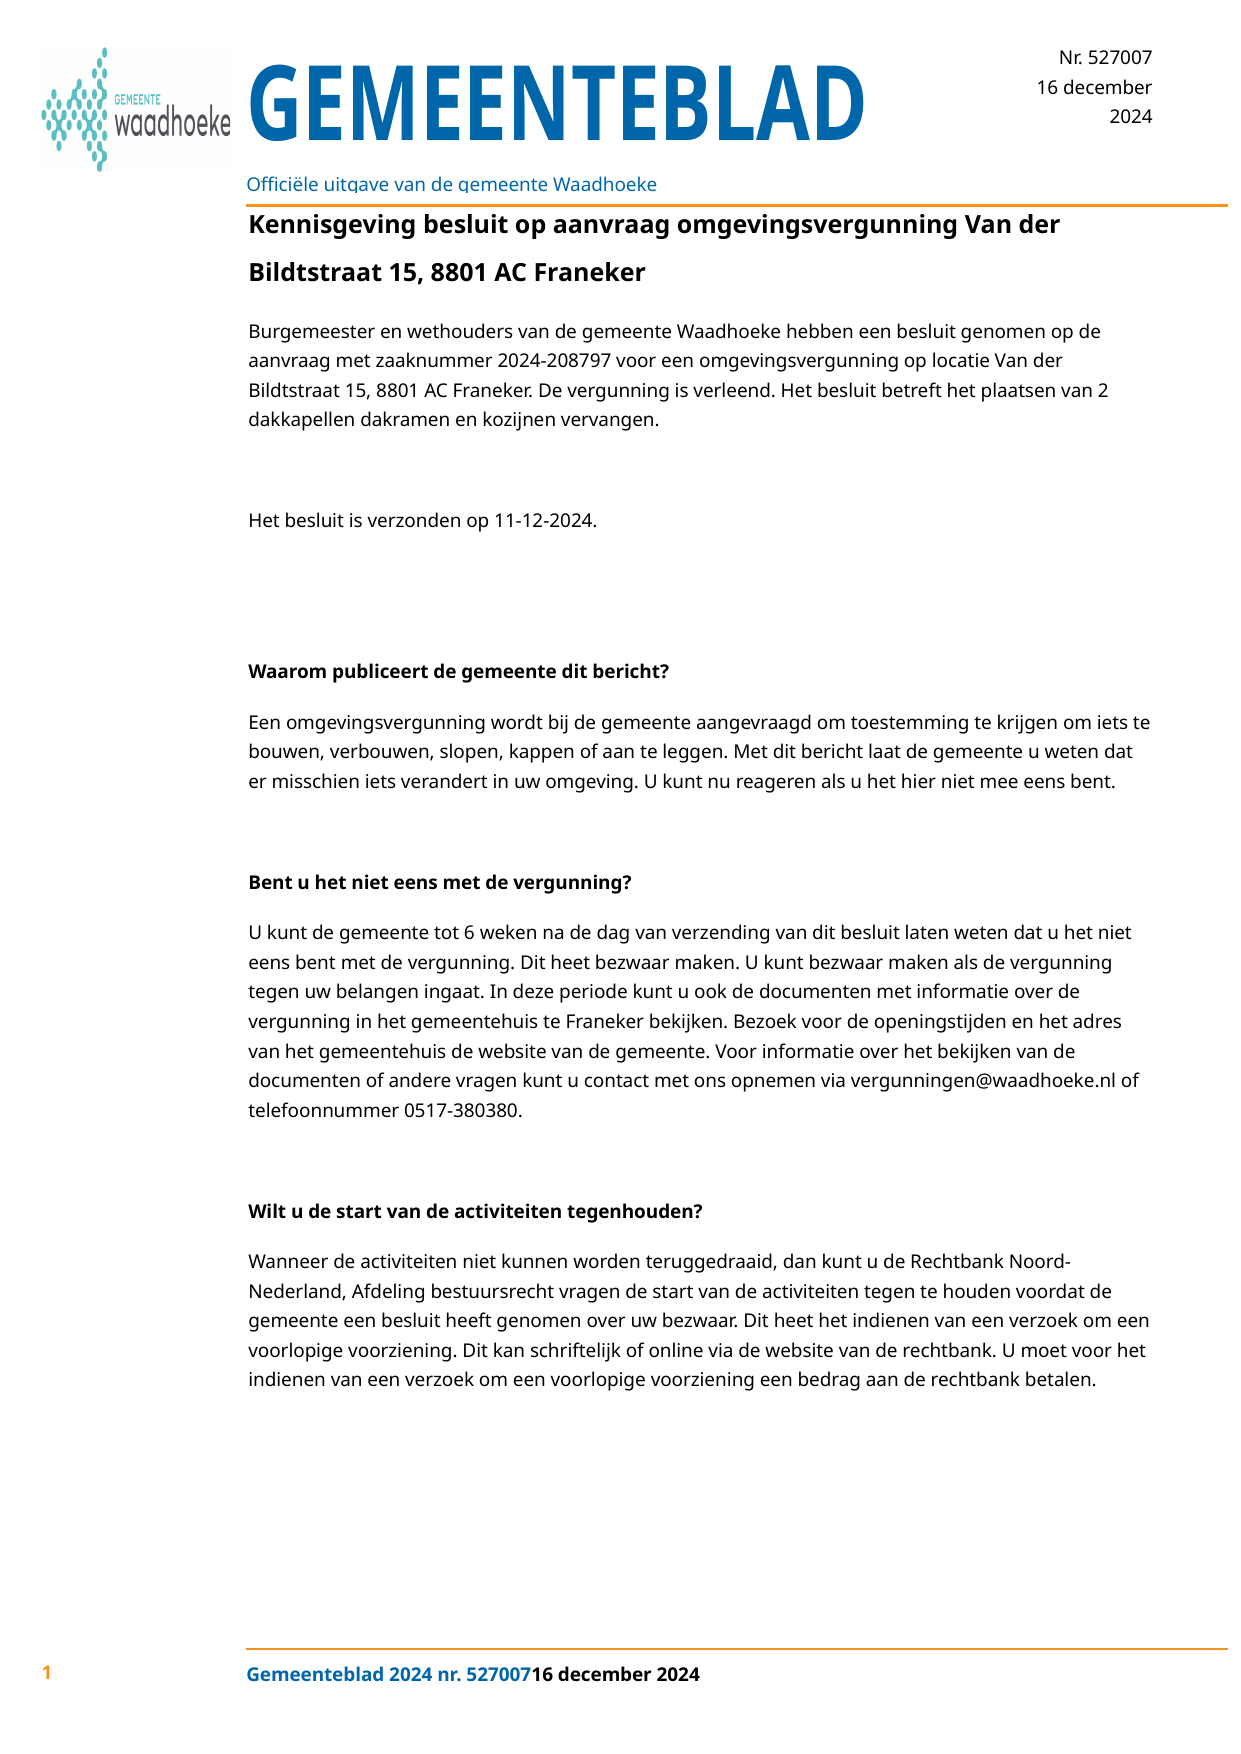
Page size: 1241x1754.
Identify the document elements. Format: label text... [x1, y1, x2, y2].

text Wilt u de start van de activiteiten tegenhouden? [248, 1198, 1152, 1224]
picture [41, 47, 231, 172]
text Burgemeester en wethouders van de gemeente Waadhoeke hebben een besluit genomen op de aanvraag met zaaknummer 2024-208797 voor een omgevingsvergunning op locatie Van der Bildtstraat 15, 8801 AC Franeker. De vergunning is verleend. Het besluit betreft het plaatsen van 2 dakkapellen dakramen en kozijnen vervangen. [248, 318, 1152, 432]
text Een omgevingsvergunning wordt bij de gemeente aangevraagd om toestemming te krijgen om iets te bouwen, verbouwen, slopen, kappen of aan te leggen. Met dit bericht laat de gemeente u weten dat er misschien iets verandert in uw omgeving. U kunt nu reageren als u het hier niet mee eens bent. [248, 709, 1152, 794]
text Wanneer de activiteiten niet kunnen worden teruggedraaid, dan kunt u de Rechtbank Noord-Nederland, Afdeling bestuursrecht vragen de start van de activiteiten tegen te houden voordat de gemeente een besluit heeft genomen over uw bezwaar. Dit heet het indienen van een verzoek om een voorlopige voorziening. Dit kan schriftelijk of online via de website van de rechtbank. U moet voor het indienen van een verzoek om een voorlopige voorziening een bedrag aan de rechtbank betalen. [248, 1248, 1152, 1392]
text Kennisgeving besluit op aanvraag omgevingsvergunning Van der Bildtstraat 15, 8801 AC Franeker [248, 207, 1152, 288]
text Bent u het niet eens met de vergunning? [248, 869, 1152, 895]
text U kunt de gemeente tot 6 weken na de dag van verzending van dit besluit laten weten dat u het niet eens bent met de vergunning. Dit heet bezwaar maken. U kunt bezwaar maken als de vergunning tegen uw belangen ingaat. In deze periode kunt u ook de documenten met informatie over de vergunning in het gemeentehuis te Franeker bekijken. Bezoek voor de openingstijden en het adres van het gemeentehuis de website van de gemeente. Voor informatie over het bekijken van de documenten of andere vragen kunt u contact met ons opnemen via vergunningen@waadhoeke.nl of telefoonnummer 0517-380380. [248, 919, 1152, 1123]
text Het besluit is verzonden op 11-12-2024. [248, 507, 1152, 533]
text Waarom publiceert de gemeente dit bericht? [248, 659, 1152, 684]
